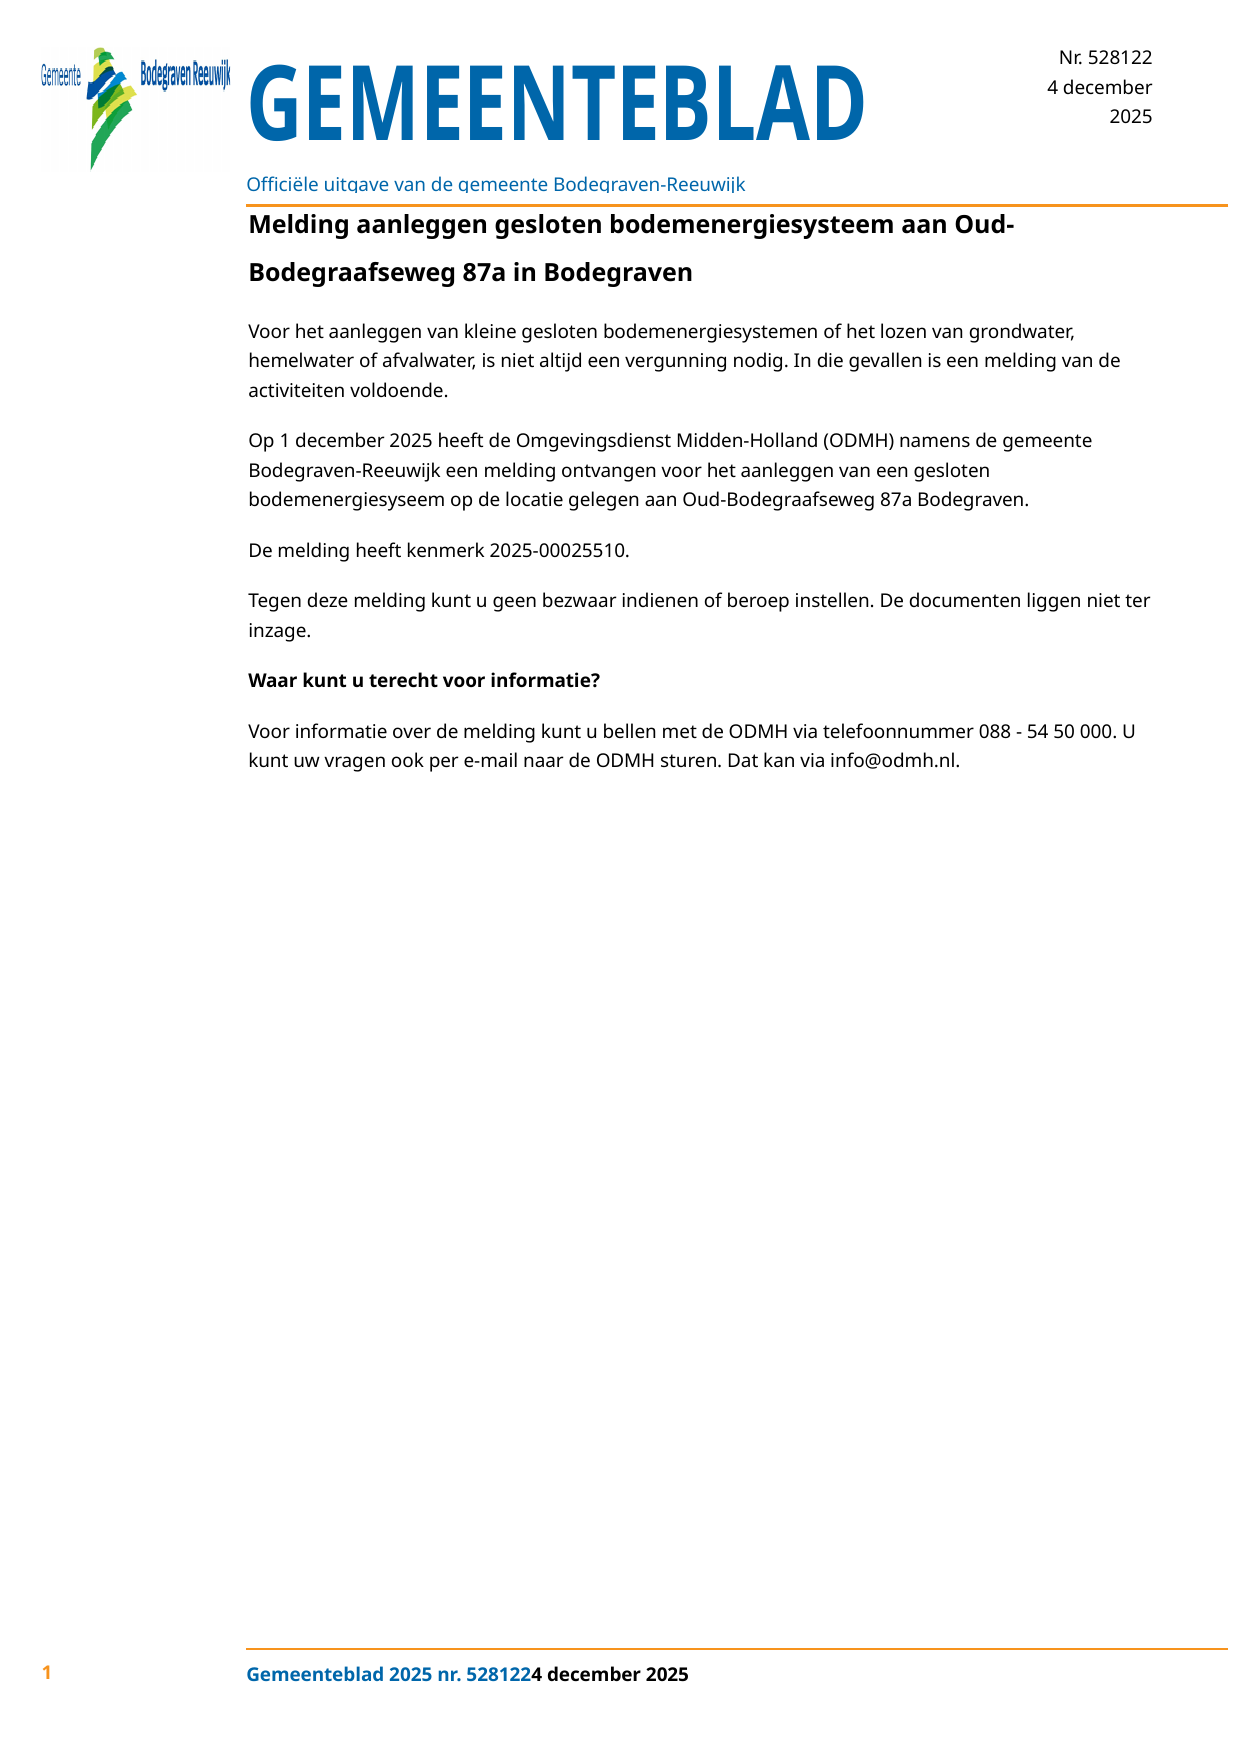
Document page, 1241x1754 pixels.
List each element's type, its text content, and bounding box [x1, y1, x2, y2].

picture [41, 47, 231, 172]
text Waar kunt u terecht voor informatie? [248, 667, 1152, 693]
text Voor het aanleggen van kleine gesloten bodemenergiesystemen of het lozen van grondwater, hemelwater of afvalwater, is niet altijd een vergunning nodig. In die gevallen is een melding van de activiteiten voldoende. [248, 318, 1152, 403]
text Op 1 december 2025 heeft de Omgevingsdienst Midden-Holland (ODMH) namens de gemeente Bodegraven-Reeuwijk een melding ontvangen voor het aanleggen van een gesloten bodemenergiesyseem op de locatie gelegen aan Oud-Bodegraafseweg 87a Bodegraven. [248, 427, 1152, 512]
text De melding heeft kenmerk 2025-00025510. [248, 537, 1152, 563]
text Melding aanleggen gesloten bodemenergiesysteem aan Oud-Bodegraafseweg 87a in Bodegraven [248, 207, 1152, 288]
text Voor informatie over de melding kunt u bellen met de ODMH via telefoonnummer 088 - 54 50 000. U kunt uw vragen ook per e-mail naar de ODMH sturen. Dat kan via info@odmh.nl. [248, 718, 1152, 773]
text Tegen deze melding kunt u geen bezwaar indienen of beroep instellen. De documenten liggen niet ter inzage. [248, 587, 1152, 643]
